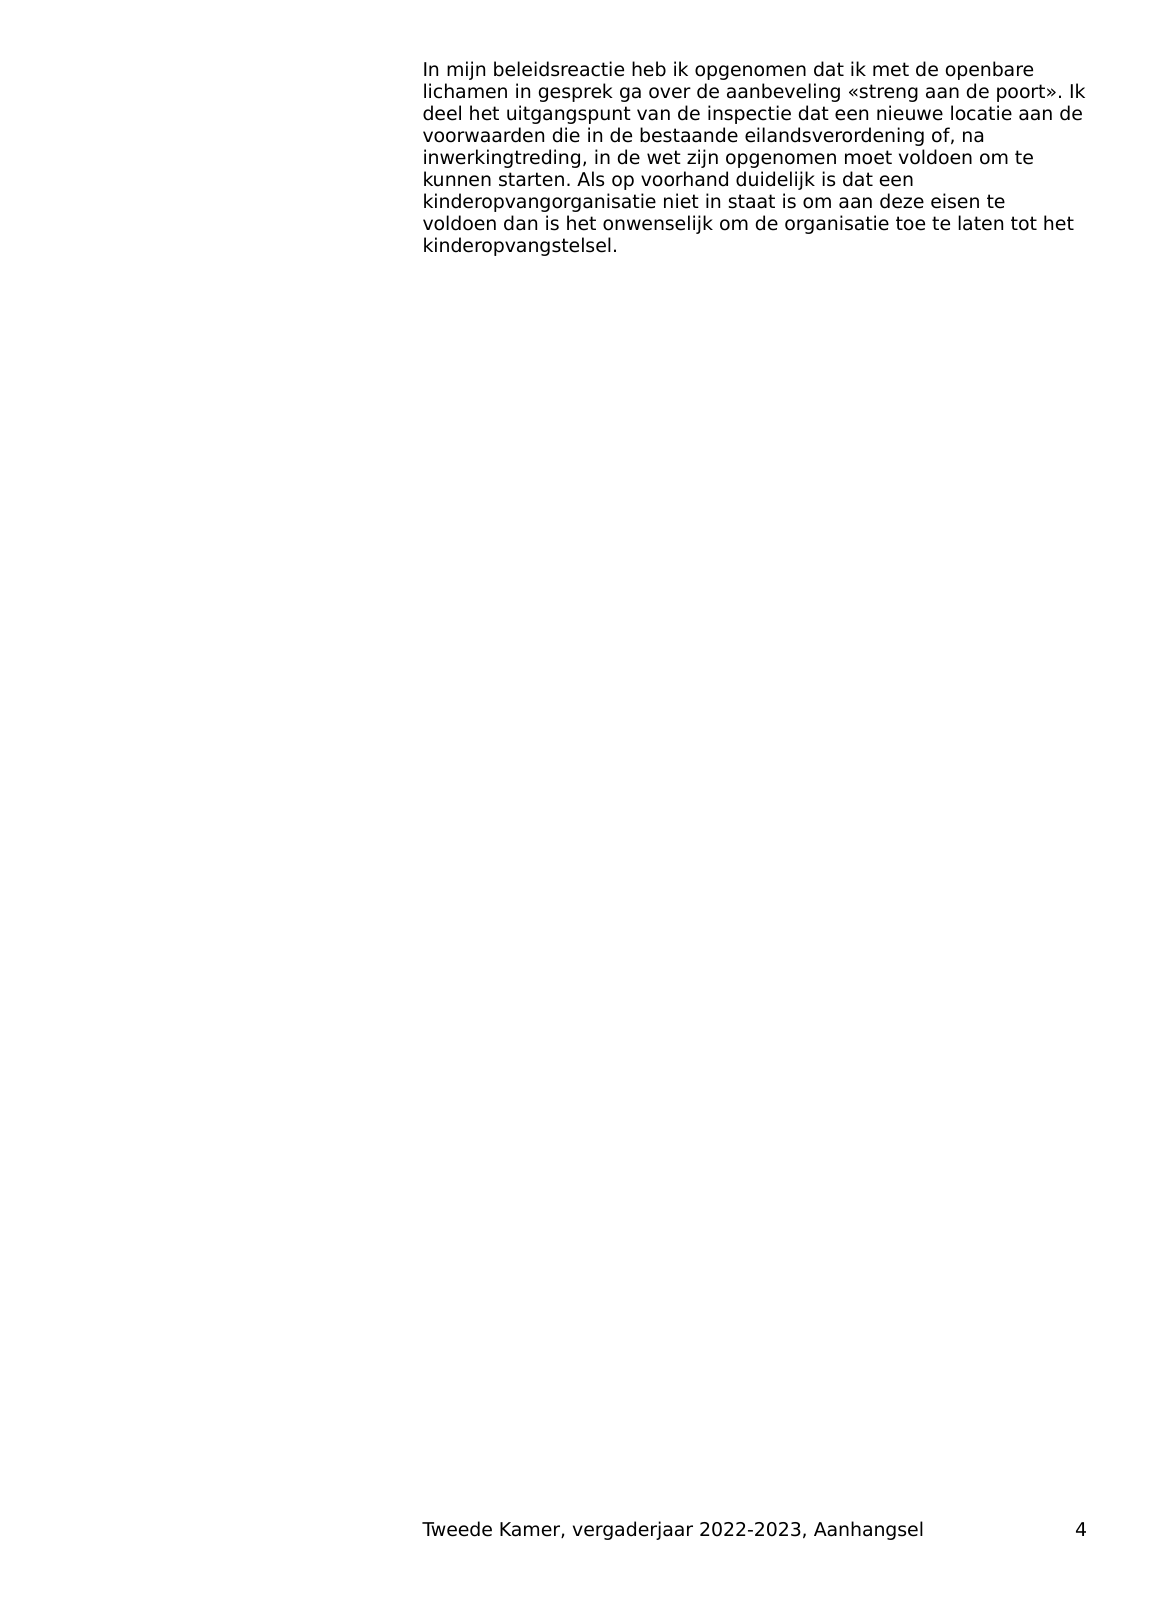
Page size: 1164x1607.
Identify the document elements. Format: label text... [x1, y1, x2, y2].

text In mijn beleidsreactie heb ik opgenomen dat ik met de openbare lichamen in gesprek ga over de aanbeveling «streng aan de poort». Ik deel het uitgangspunt van de inspectie dat een nieuwe locatie aan de voorwaarden die in de bestaande eilandsverordening of, na inwerkingtreding, in de wet zijn opgenomen moet voldoen om te kunnen starten. Als op voorhand duidelijk is dat een kinderopvangorganisatie niet in staat is om aan deze eisen te voldoen dan is het onwenselijk om de organisatie toe te laten tot het kinderopvangstelsel. [422, 59, 1087, 257]
